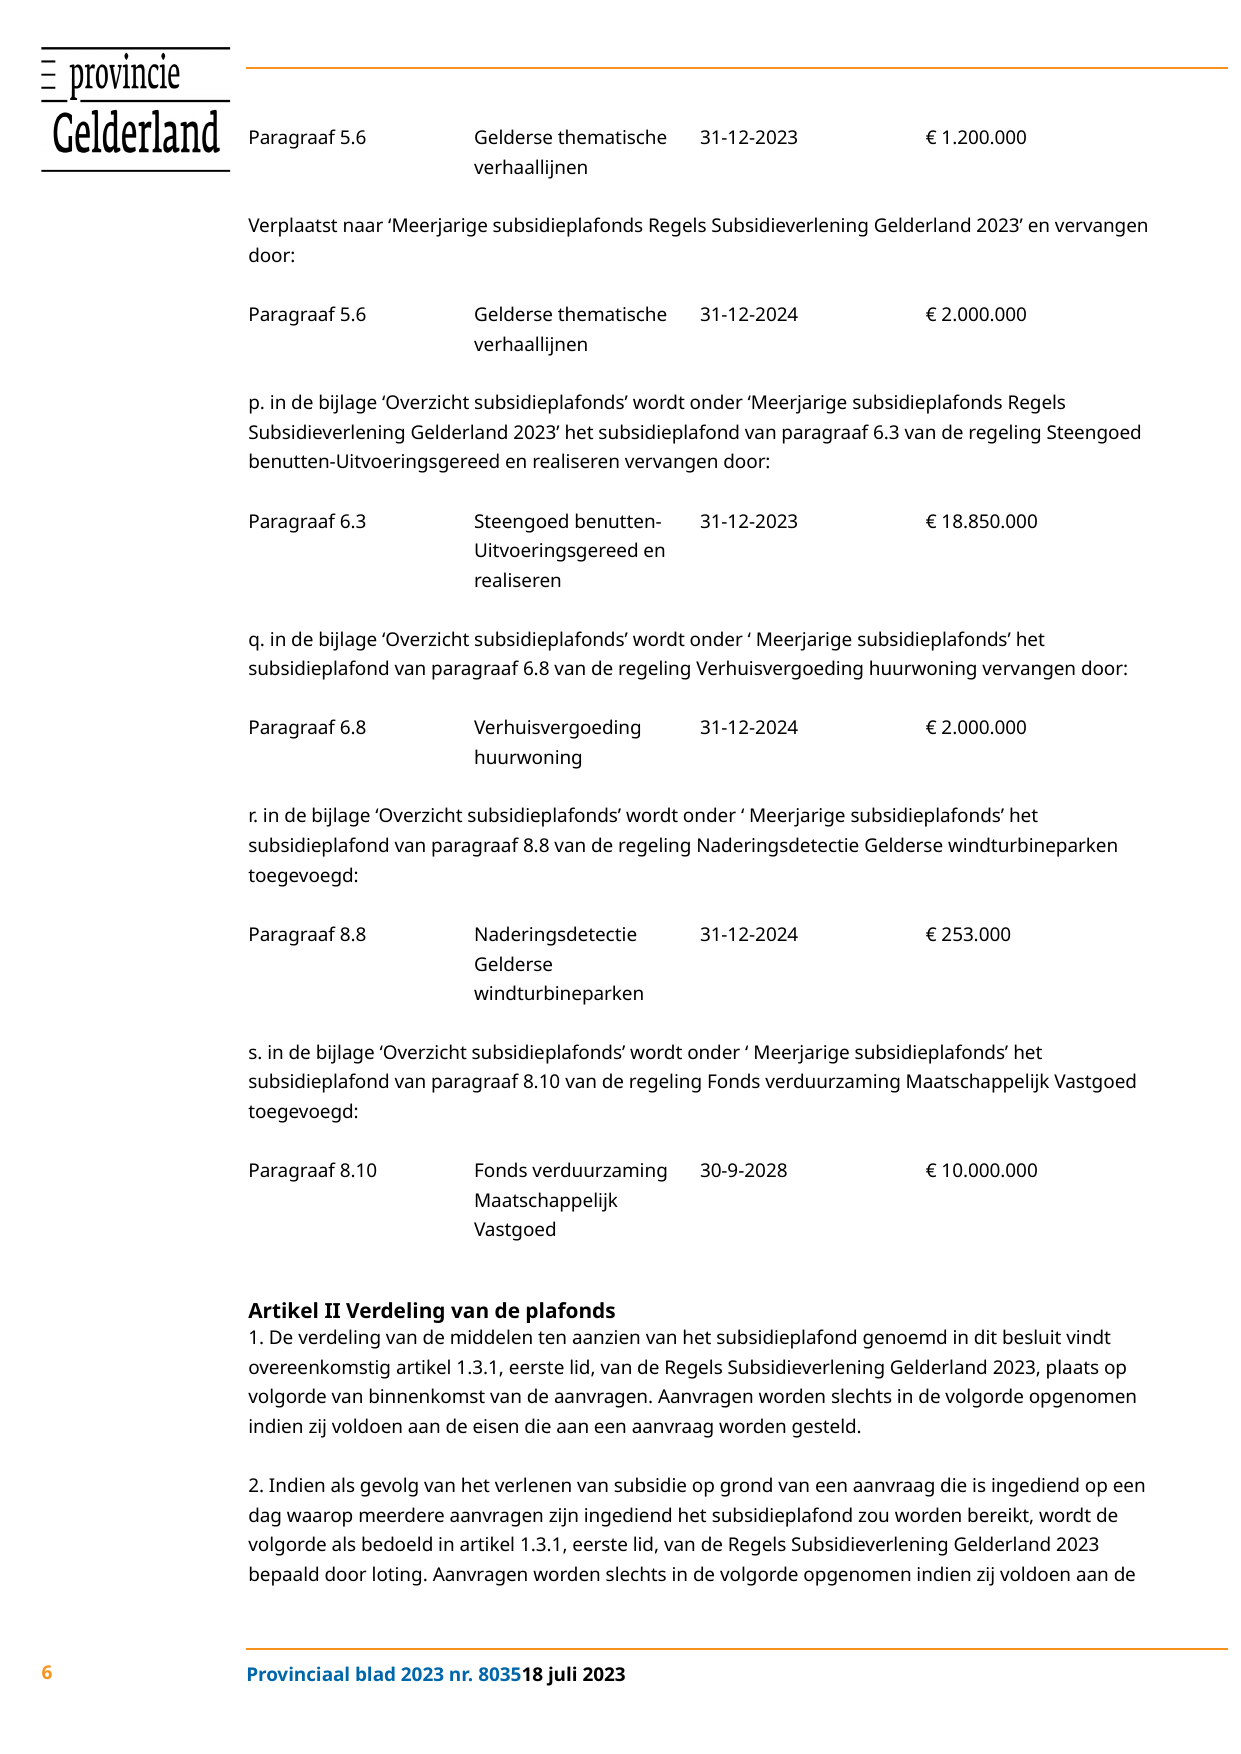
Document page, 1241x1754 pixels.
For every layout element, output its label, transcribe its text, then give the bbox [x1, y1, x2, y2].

text Verplaatst naar ‘Meerjarige subsidieplafonds Regels Subsidieverlening Gelderland 2023’ en vervangen door: [248, 213, 1152, 268]
text 1. De verdeling van de middelen ten aanzien van het subsidieplafond genoemd in dit besluit vindt overeenkomstig artikel 1.3.1, eerste lid, van de Regels Subsidieverlening Gelderland 2023, plaats op volgorde van binnenkomst van de aanvragen. Aanvragen worden slechts in de volgorde opgenomen indien zij voldoen aan de eisen die aan een aanvraag worden gesteld. [248, 1324, 1152, 1439]
table_header 31-12-2024 [700, 921, 926, 1006]
text 2. Indien als gevolg van het verlenen van subsidie op grond van een aanvraag die is ingediend op een dag waarop meerdere aanvragen zijn ingediend het subsidieplafond zou worden bereikt, wordt de volgorde als bedoeld in artikel 1.3.1, eerste lid, van de Regels Subsidieverlening Gelderland 2023 bepaald door loting. Aanvragen worden slechts in de volgorde opgenomen indien zij voldoen aan de [248, 1472, 1152, 1587]
table_header Paragraaf 8.10 [248, 1157, 474, 1242]
table_header 31-12-2023 [700, 125, 926, 180]
table_header Gelderse thematische verhaallijnen [474, 301, 700, 357]
table_header Paragraaf 5.6 [248, 301, 474, 357]
text s. in de bijlage ‘Overzicht subsidieplafonds’ wordt onder ‘ Meerjarige subsidieplafonds’ het subsidieplafond van paragraaf 8.10 van de regeling Fonds verduurzaming Maatschappelijk Vastgoed toegevoegd: [248, 1039, 1152, 1124]
picture [41, 47, 231, 172]
table_header Gelderse thematische verhaallijnen [474, 125, 700, 180]
table_header Steengoed benutten-Uitvoeringsgereed en realiseren [474, 508, 700, 593]
table_header Paragraaf 5.6 [248, 125, 474, 180]
table_header Naderingsdetectie Gelderse windturbineparken [474, 921, 700, 1006]
text r. in de bijlage ‘Overzicht subsidieplafonds’ wordt onder ‘ Meerjarige subsidieplafonds’ het subsidieplafond van paragraaf 8.8 van de regeling Naderingsdetectie Gelderse windturbineparken toegevoegd: [248, 803, 1152, 888]
table_header 31-12-2024 [700, 301, 926, 357]
text p. in de bijlage ‘Overzicht subsidieplafonds’ wordt onder ‘Meerjarige subsidieplafonds Regels Subsidieverlening Gelderland 2023’ het subsidieplafond van paragraaf 6.3 van de regeling Steengoed benutten-Uitvoeringsgereed en realiseren vervangen door: [248, 389, 1152, 474]
table_header Paragraaf 6.3 [248, 508, 474, 593]
text q. in de bijlage ‘Overzicht subsidieplafonds’ wordt onder ‘ Meerjarige subsidieplafonds’ het subsidieplafond van paragraaf 6.8 van de regeling Verhuisvergoeding huurwoning vervangen door: [248, 626, 1152, 681]
table_header € 2.000.000 [926, 715, 1152, 770]
table_header € 2.000.000 [926, 301, 1152, 357]
table_header € 10.000.000 [926, 1157, 1152, 1242]
table_header Verhuisvergoeding huurwoning [474, 715, 700, 770]
table_header € 253.000 [926, 921, 1152, 1006]
table_header 30-9-2028 [700, 1157, 926, 1242]
table_header Paragraaf 6.8 [248, 715, 474, 770]
table_header € 1.200.000 [926, 125, 1152, 180]
table_header Fonds verduurzaming Maatschappelijk Vastgoed [474, 1157, 700, 1242]
table_header € 18.850.000 [926, 508, 1152, 593]
table_header 31-12-2023 [700, 508, 926, 593]
text Artikel II Verdeling van de plafonds [248, 1296, 1152, 1324]
table_header 31-12-2024 [700, 715, 926, 770]
table_header Paragraaf 8.8 [248, 921, 474, 1006]
